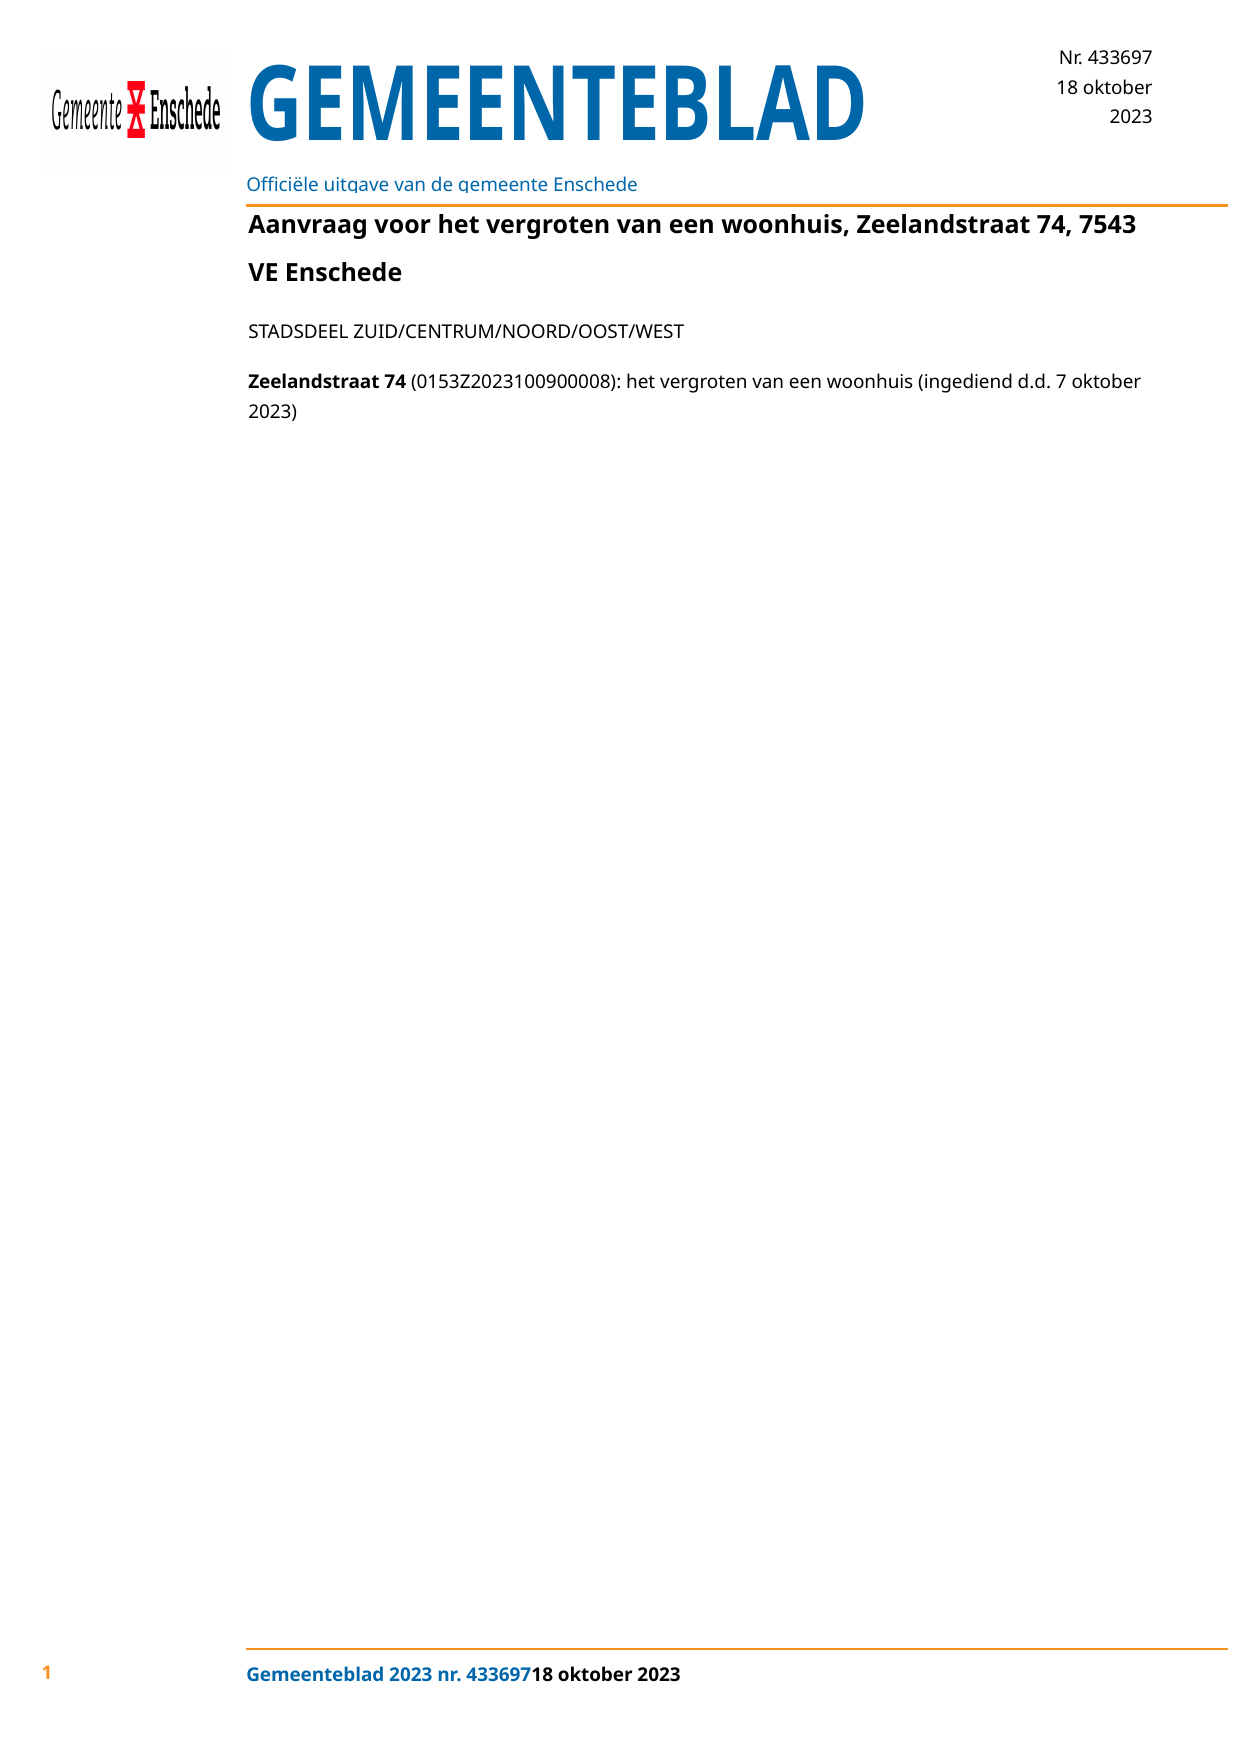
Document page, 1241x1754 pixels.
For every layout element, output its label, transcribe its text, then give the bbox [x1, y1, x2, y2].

text STADSDEEL ZUID/CENTRUM/NOORD/OOST/WEST [248, 318, 1152, 344]
picture [41, 47, 231, 172]
text Zeelandstraat 74 (0153Z2023100900008): het vergroten van een woonhuis (ingediend d.d. 7 oktober 2023) [248, 368, 1152, 424]
text Aanvraag voor het vergroten van een woonhuis, Zeelandstraat 74, 7543 VE Enschede [248, 207, 1152, 288]
